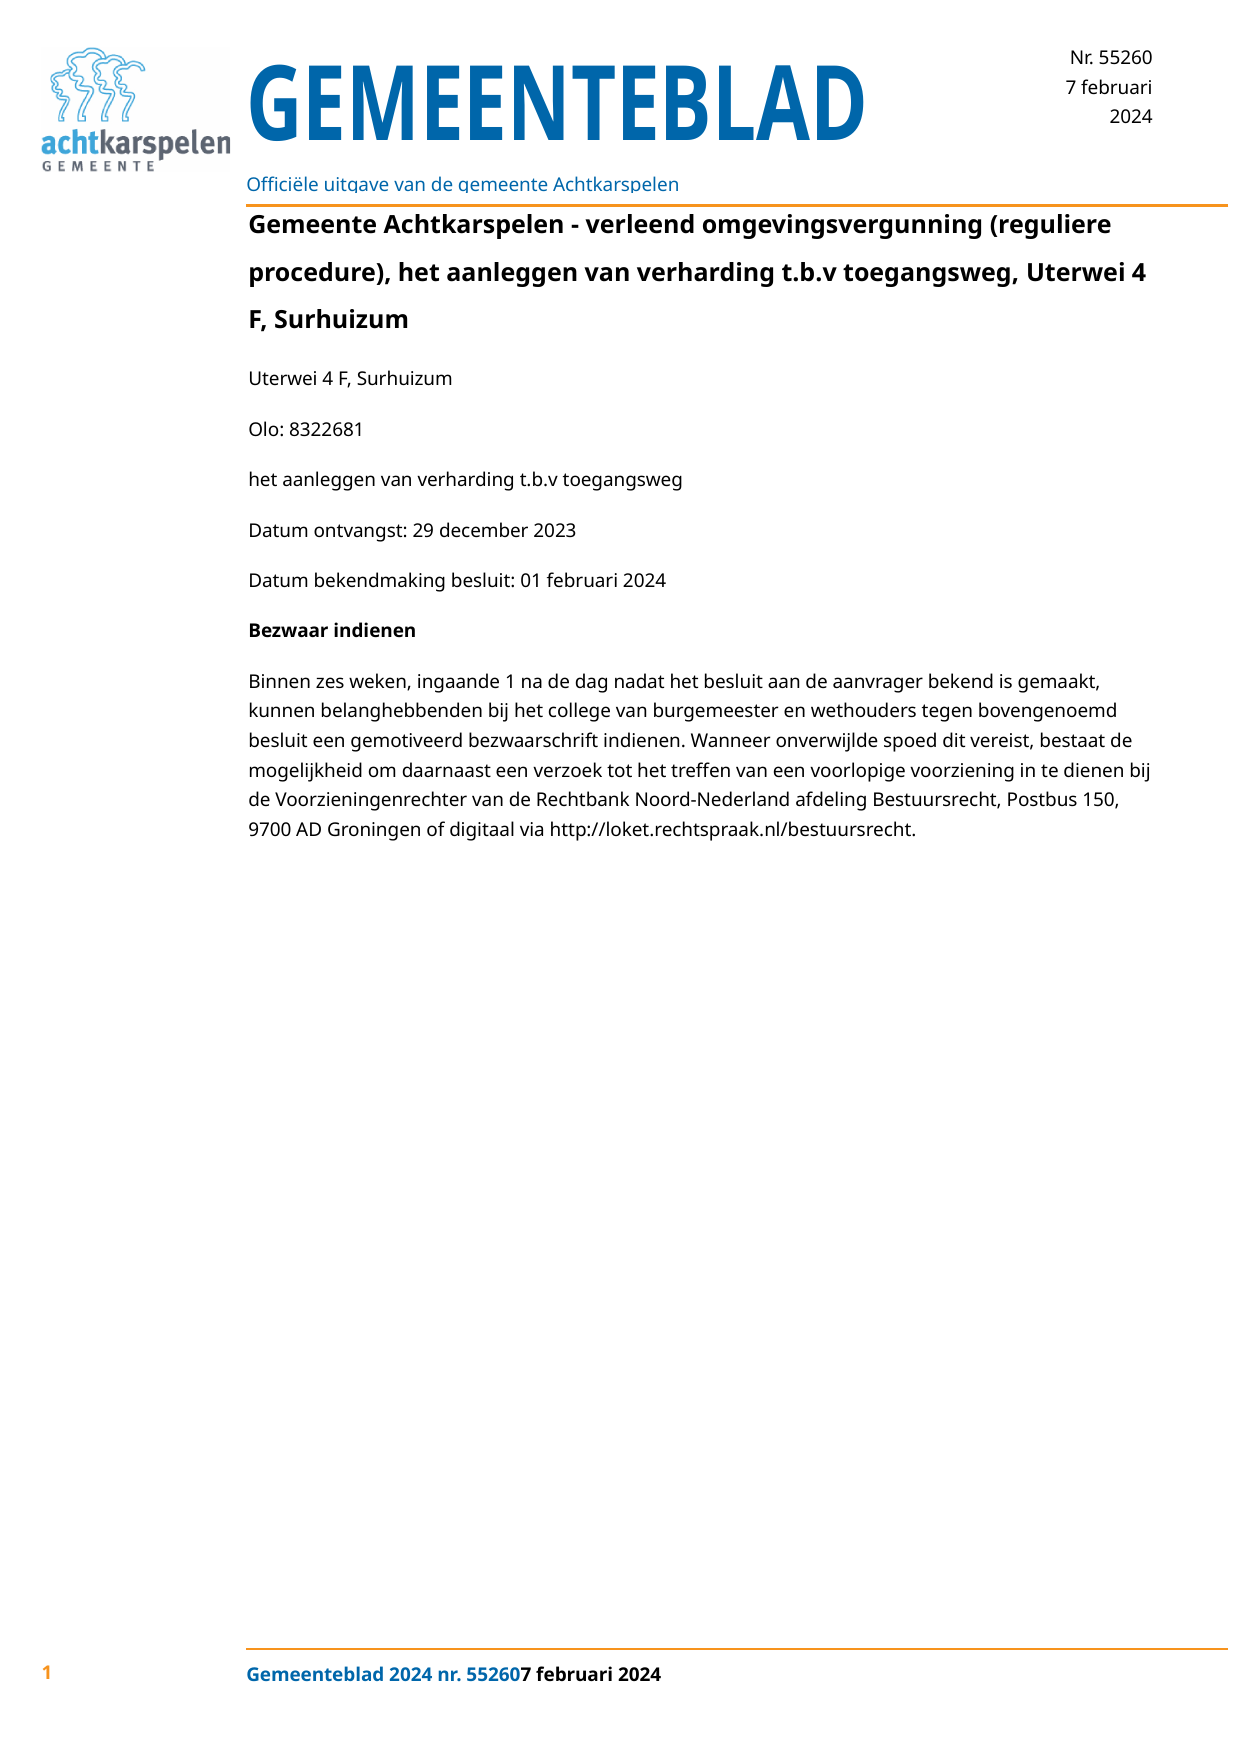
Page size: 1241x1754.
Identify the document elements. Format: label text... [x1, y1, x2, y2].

picture [41, 47, 231, 172]
text Bezwaar indienen [248, 618, 1152, 643]
text Datum bekendmaking besluit: 01 februari 2024 [248, 567, 1152, 593]
text Uterwei 4 F, Surhuizum [248, 366, 1152, 391]
text Olo: 8322681 [248, 416, 1152, 442]
text Gemeente Achtkarspelen - verleend omgevingsvergunning (reguliere procedure), het aanleggen van verharding t.b.v toegangsweg, Uterwei 4 F, Surhuizum [248, 207, 1152, 336]
text het aanleggen van verharding t.b.v toegangsweg [248, 466, 1152, 492]
text Binnen zes weken, ingaande 1 na de dag nadat het besluit aan de aanvrager bekend is gemaakt, kunnen belanghebbenden bij het college van burgemeester en wethouders tegen bovengenoemd besluit een gemotiveerd bezwaarschrift indienen. Wanneer onverwijlde spoed dit vereist, bestaat de mogelijkheid om daarnaast een verzoek tot het treffen van een voorlopige voorziening in te dienen bij de Voorzieningenrechter van de Rechtbank Noord-Nederland afdeling Bestuursrecht, Postbus 150, 9700 AD Groningen of digitaal via http://loket.rechtspraak.nl/bestuursrecht. [248, 668, 1152, 842]
text Datum ontvangst: 29 december 2023 [248, 517, 1152, 542]
